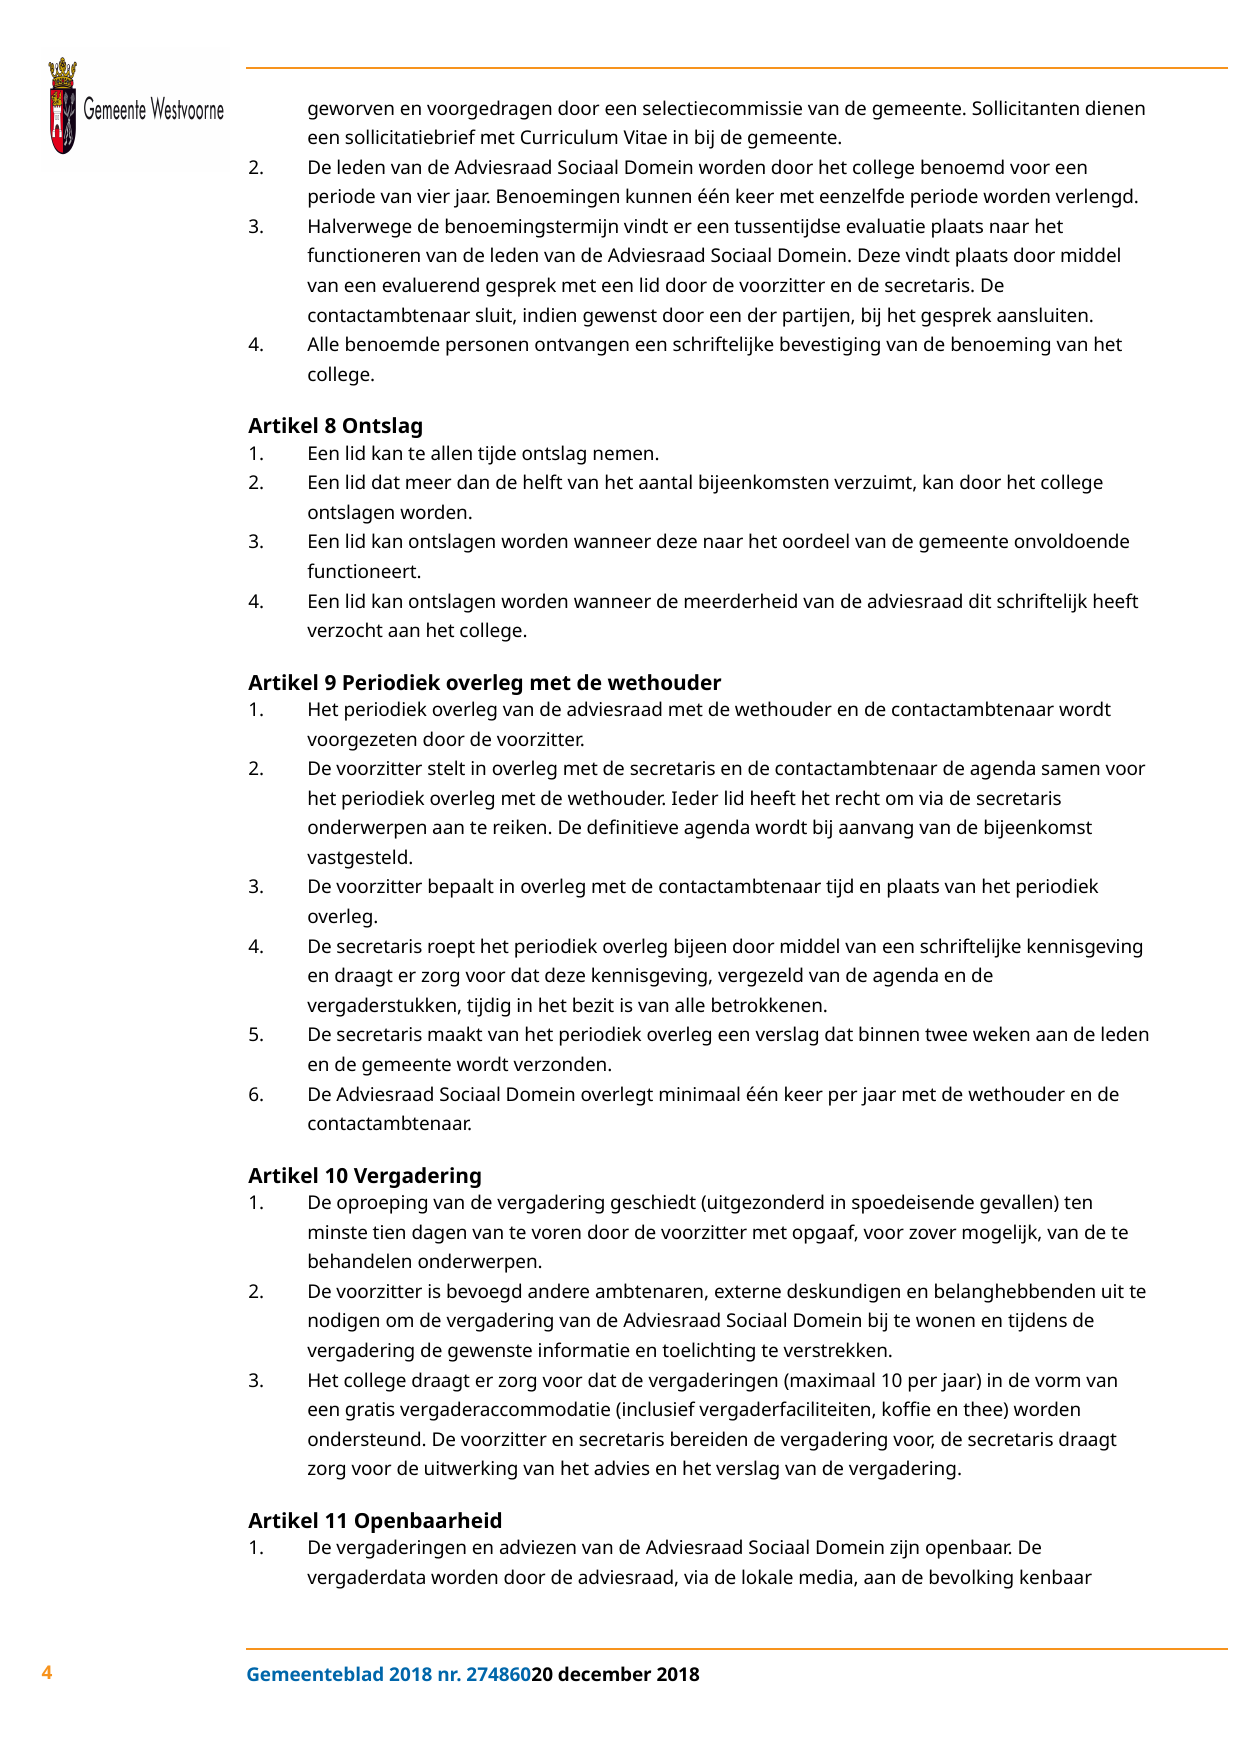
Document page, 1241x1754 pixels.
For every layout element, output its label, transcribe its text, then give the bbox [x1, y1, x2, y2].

list De voorzitter stelt in overleg met de secretaris en de contactambtenaar de agenda samen voor het periodiek overleg met de wethouder. Ieder lid heeft het recht om via de secretaris onderwerpen aan te reiken. De definitieve agenda wordt bij aanvang van de bijeenkomst vastgesteld. [248, 755, 1152, 870]
list De secretaris roept het periodiek overleg bijeen door middel van een schriftelijke kennisgeving en draagt er zorg voor dat deze kennisgeving, vergezeld van de agenda en de vergaderstukken, tijdig in het bezit is van alle betrokkenen. [248, 933, 1152, 1018]
text Artikel 11 Openbaarheid [248, 1506, 1152, 1534]
list De oproeping van de vergadering geschiedt (uitgezonderd in spoedeisende gevallen) ten minste tien dagen van te voren door de voorzitter met opgaaf, voor zover mogelijk, van de te behandelen onderwerpen. [248, 1189, 1152, 1274]
list Halverwege de benoemingstermijn vindt er een tussentijdse evaluatie plaats naar het functioneren van de leden van de Adviesraad Sociaal Domein. Deze vindt plaats door middel van een evaluerend gesprek met een lid door de voorzitter en de secretaris. De contactambtenaar sluit, indien gewenst door een der partijen, bij het gesprek aansluiten. [248, 213, 1152, 328]
list De leden van de Adviesraad Sociaal Domein worden door het college benoemd voor een periode van vier jaar. Benoemingen kunnen één keer met eenzelfde periode worden verlengd. [248, 154, 1152, 209]
list Het college draagt er zorg voor dat de vergaderingen (maximaal 10 per jaar) in de vorm van een gratis vergaderaccommodatie (inclusief vergaderfaciliteiten, koffie en thee) worden ondersteund. De voorzitter en secretaris bereiden de vergadering voor, de secretaris draagt zorg voor de uitwerking van het advies en het verslag van de vergadering. [248, 1367, 1152, 1481]
list Een lid kan ontslagen worden wanneer deze naar het oordeel van de gemeente onvoldoende functioneert. [248, 529, 1152, 584]
picture [41, 47, 231, 172]
list Het periodiek overleg van de adviesraad met de wethouder en de contactambtenaar wordt voorgezeten door de voorzitter. [248, 696, 1152, 752]
list Een lid kan te allen tijde ontslag nemen. [248, 440, 1152, 466]
list De voorzitter bepaalt in overleg met de contactambtenaar tijd en plaats van het periodiek overleg. [248, 874, 1152, 929]
list De vergaderingen en adviezen van de Adviesraad Sociaal Domein zijn openbaar. De vergaderdata worden door de adviesraad, via de lokale media, aan de bevolking kenbaar [248, 1534, 1152, 1590]
list geworven en voorgedragen door een selectiecommissie van de gemeente. Sollicitanten dienen een sollicitatiebrief met Curriculum Vitae in bij de gemeente. [248, 95, 1152, 150]
list De secretaris maakt van het periodiek overleg een verslag dat binnen twee weken aan de leden en de gemeente wordt verzonden. [248, 1022, 1152, 1077]
list Een lid dat meer dan de helft van het aantal bijeenkomsten verzuimt, kan door het college ontslagen worden. [248, 469, 1152, 525]
list De voorzitter is bevoegd andere ambtenaren, externe deskundigen en belanghebbenden uit te nodigen om de vergadering van de Adviesraad Sociaal Domein bij te wonen en tijdens de vergadering de gewenste informatie en toelichting te verstrekken. [248, 1278, 1152, 1363]
text Artikel 8 Ontslag [248, 411, 1152, 440]
list De Adviesraad Sociaal Domein overlegt minimaal één keer per jaar met de wethouder en de contactambtenaar. [248, 1081, 1152, 1136]
list Alle benoemde personen ontvangen een schriftelijke bevestiging van de benoeming van het college. [248, 331, 1152, 387]
list Een lid kan ontslagen worden wanneer de meerderheid van de adviesraad dit schriftelijk heeft verzocht aan het college. [248, 588, 1152, 643]
text Artikel 9 Periodiek overleg met de wethouder [248, 668, 1152, 696]
text Artikel 10 Vergadering [248, 1161, 1152, 1189]
